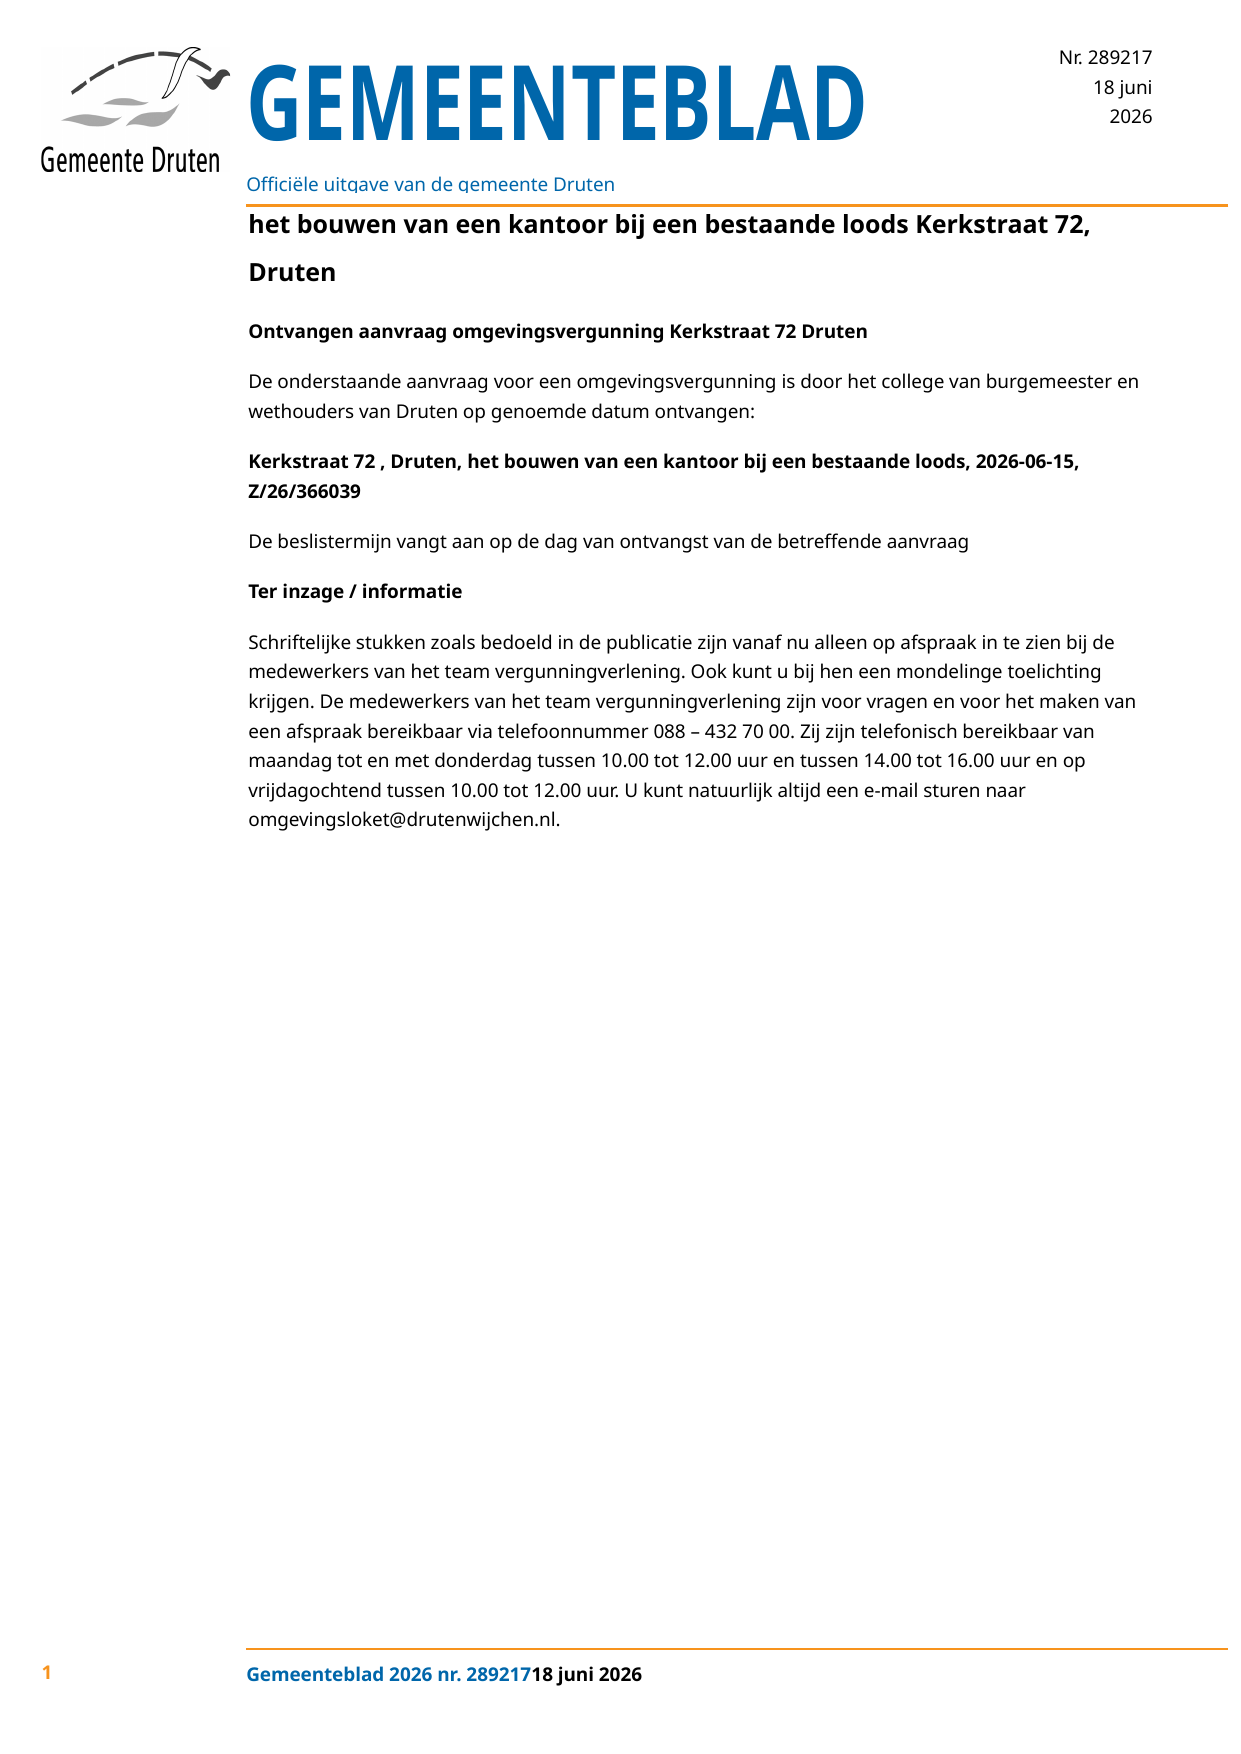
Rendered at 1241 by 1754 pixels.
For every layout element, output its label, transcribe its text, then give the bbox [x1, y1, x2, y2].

text Kerkstraat 72 , Druten, het bouwen van een kantoor bij een bestaande loods, 2026-06-15, Z/26/366039 [248, 448, 1152, 504]
text Ter inzage / informatie [248, 579, 1152, 604]
text het bouwen van een kantoor bij een bestaande loods Kerkstraat 72, Druten [248, 207, 1152, 288]
text Schriftelijke stukken zoals bedoeld in de publicatie zijn vanaf nu alleen op afspraak in te zien bij de medewerkers van het team vergunningverlening. Ook kunt u bij hen een mondelinge toelichting krijgen. De medewerkers van het team vergunningverlening zijn voor vragen en voor het maken van een afspraak bereikbaar via telefoonnummer 088 – 432 70 00. Zij zijn telefonisch bereikbaar van maandag tot en met donderdag tussen 10.00 tot 12.00 uur en tussen 14.00 tot 16.00 uur en op vrijdagochtend tussen 10.00 tot 12.00 uur. U kunt natuurlijk altijd een e-mail sturen naar omgevingsloket@drutenwijchen.nl. [248, 629, 1152, 832]
text De onderstaande aanvraag voor een omgevingsvergunning is door het college van burgemeester en wethouders van Druten op genoemde datum ontvangen: [248, 368, 1152, 424]
picture [41, 47, 231, 172]
text Ontvangen aanvraag omgevingsvergunning Kerkstraat 72 Druten [248, 318, 1152, 344]
text De beslistermijn vangt aan op de dag van ontvangst van de betreffende aanvraag [248, 528, 1152, 554]
